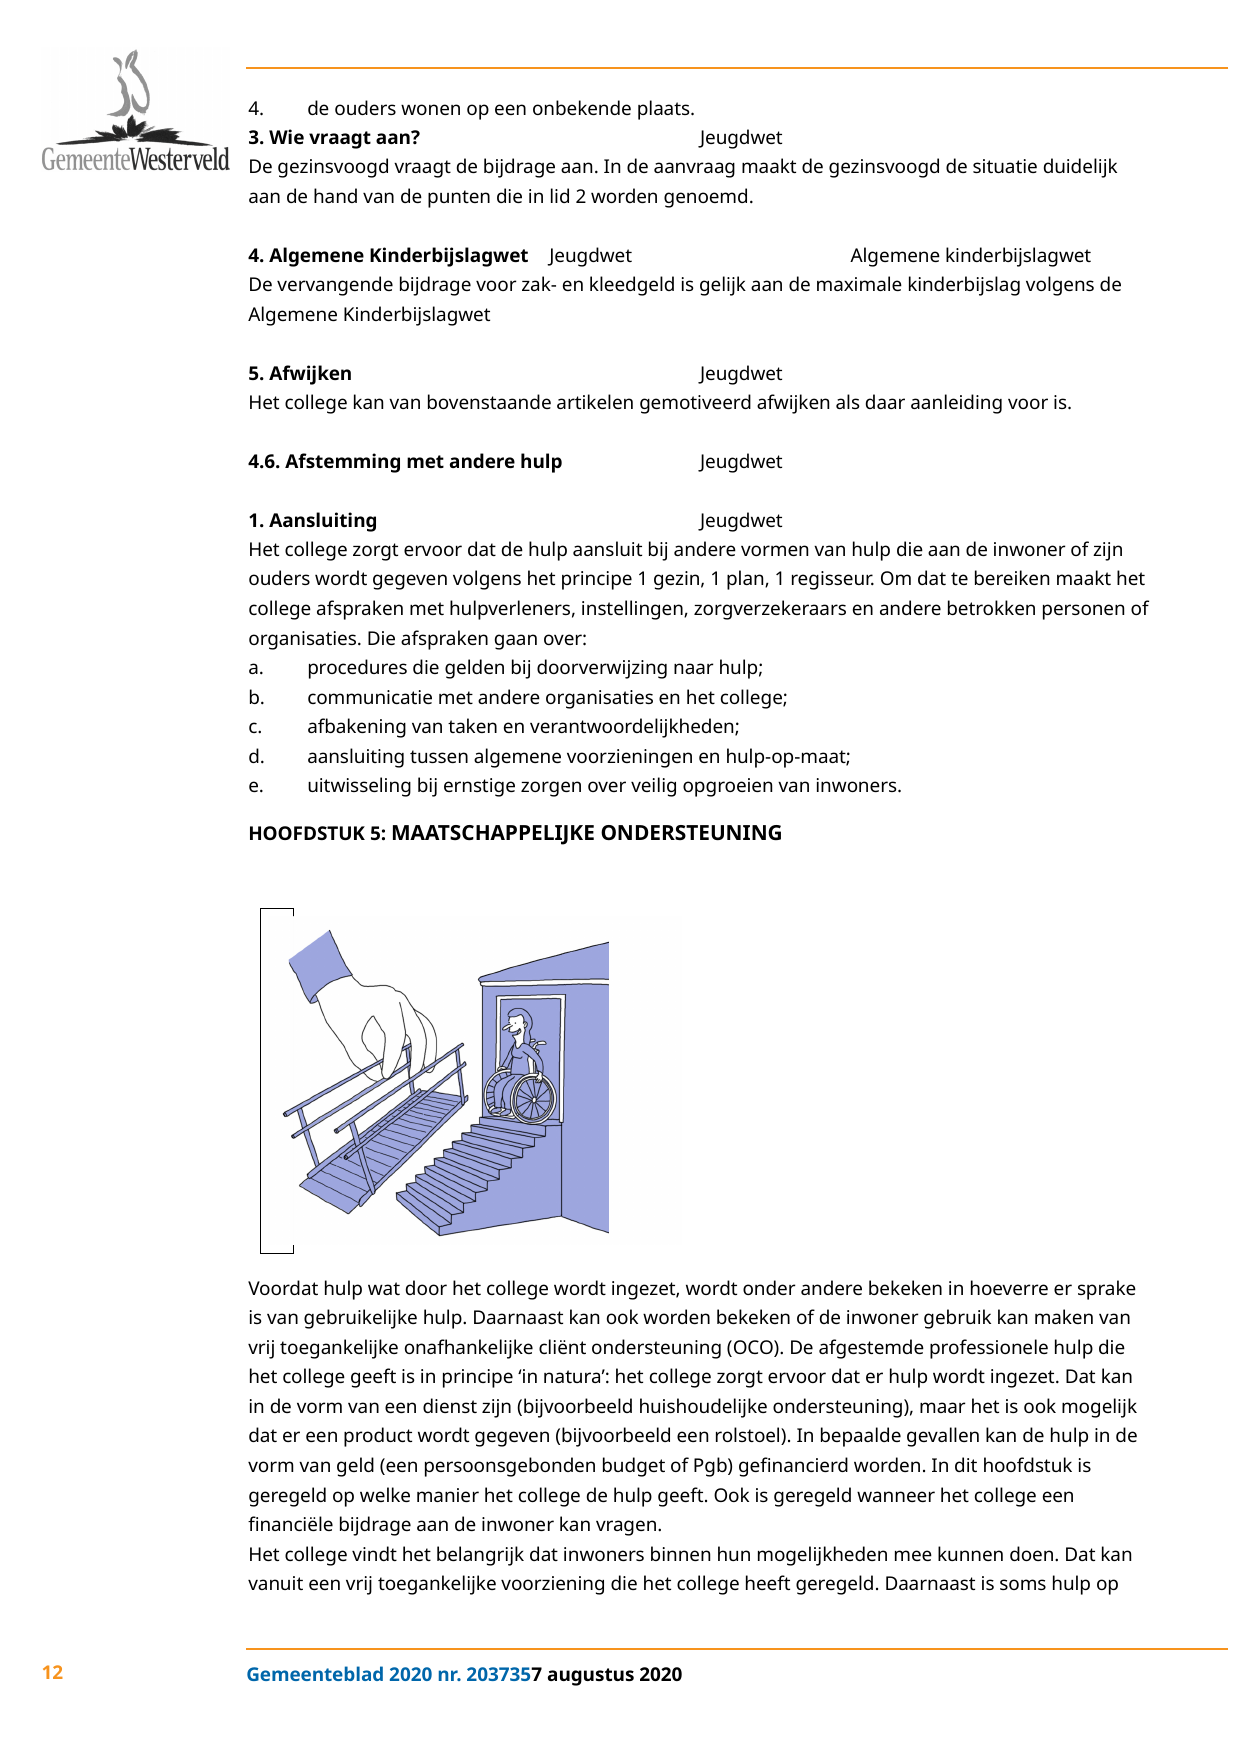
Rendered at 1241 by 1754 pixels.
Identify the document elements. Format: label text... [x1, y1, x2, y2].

list de ouders wonen op een onbekende plaats. [248, 95, 1152, 121]
table_header Jeugdwet [700, 360, 1152, 386]
picture [268, 916, 683, 1245]
text Het college vindt het belangrijk dat inwoners binnen hun mogelijkheden mee kunnen doen. Dat kan vanuit een vrij toegankelijke voorziening die het college heeft geregeld. Daarnaast is soms hulp op [248, 1541, 1152, 1596]
list uitwisseling bij ernstige zorgen over veilig opgroeien van inwoners. [248, 773, 1152, 798]
list aansluiting tussen algemene voorzieningen en hulp-op-maat; [248, 743, 1152, 769]
table_header Jeugdwet [700, 125, 1152, 150]
table_header Jeugdwet [700, 448, 1152, 474]
table_header 4.6. Afstemming met andere hulp [248, 448, 700, 474]
table_header 1. Aansluiting [248, 507, 700, 533]
table_header Jeugdwet [700, 507, 1152, 533]
table_header 3. Wie vraagt aan? [248, 125, 700, 150]
text Het college zorgt ervoor dat de hulp aansluit bij andere vormen van hulp die aan de inwoner of zijn ouders wordt gegeven volgens het principe 1 gezin, 1 plan, 1 regisseur. Om dat te bereiken maakt het college afspraken met hulpverleners, instellingen, zorgverzekeraars en andere betrokken personen of organisaties. Die afspraken gaan over: [248, 536, 1152, 650]
list afbakening van taken en verantwoordelijkheden; [248, 713, 1152, 739]
text Voordat hulp wat door het college wordt ingezet, wordt onder andere bekeken in hoeverre er sprake is van gebruikelijke hulp. Daarnaast kan ook worden bekeken of de inwoner gebruik kan maken van vrij toegankelijke onafhankelijke cliënt ondersteuning (OCO). De afgestemde professionele hulp die het college geeft is in principe ‘in natura’: het college zorgt ervoor dat er hulp wordt ingezet. Dat kan in de vorm van een dienst zijn (bijvoorbeeld huishoudelijke ondersteuning), maar het is ook mogelijk dat er een product wordt gegeven (bijvoorbeeld een rolstoel). In bepaalde gevallen kan de hulp in de vorm van geld (een persoonsgebonden budget of Pgb) gefinancierd worden. In dit hoofdstuk is geregeld op welke manier het college de hulp geeft. Ook is geregeld wanneer het college een financiële bijdrage aan de inwoner kan vragen. [248, 1275, 1152, 1537]
text HOOFDSTUK 5: MAATSCHAPPELIJKE ONDERSTEUNING [248, 818, 1152, 847]
table_header Algemene kinderbijslagwet [850, 242, 1152, 268]
table_header 5. Afwijken [248, 360, 700, 386]
picture [41, 47, 231, 172]
list communicatie met andere organisaties en het college; [248, 684, 1152, 709]
table_header 4. Algemene Kinderbijslagwet [248, 242, 549, 268]
text De vervangende bijdrage voor zak- en kleedgeld is gelijk aan de maximale kinderbijslag volgens de Algemene Kinderbijslagwet [248, 271, 1152, 327]
text De gezinsvoogd vraagt de bijdrage aan. In de aanvraag maakt de gezinsvoogd de situatie duidelijk aan de hand van de punten die in lid 2 worden genoemd. [248, 153, 1152, 209]
table_header Jeugdwet [549, 242, 850, 268]
text Het college kan van bovenstaande artikelen gemotiveerd afwijken als daar aanleiding voor is. [248, 389, 1152, 415]
list procedures die gelden bij doorverwijzing naar hulp; [248, 654, 1152, 680]
